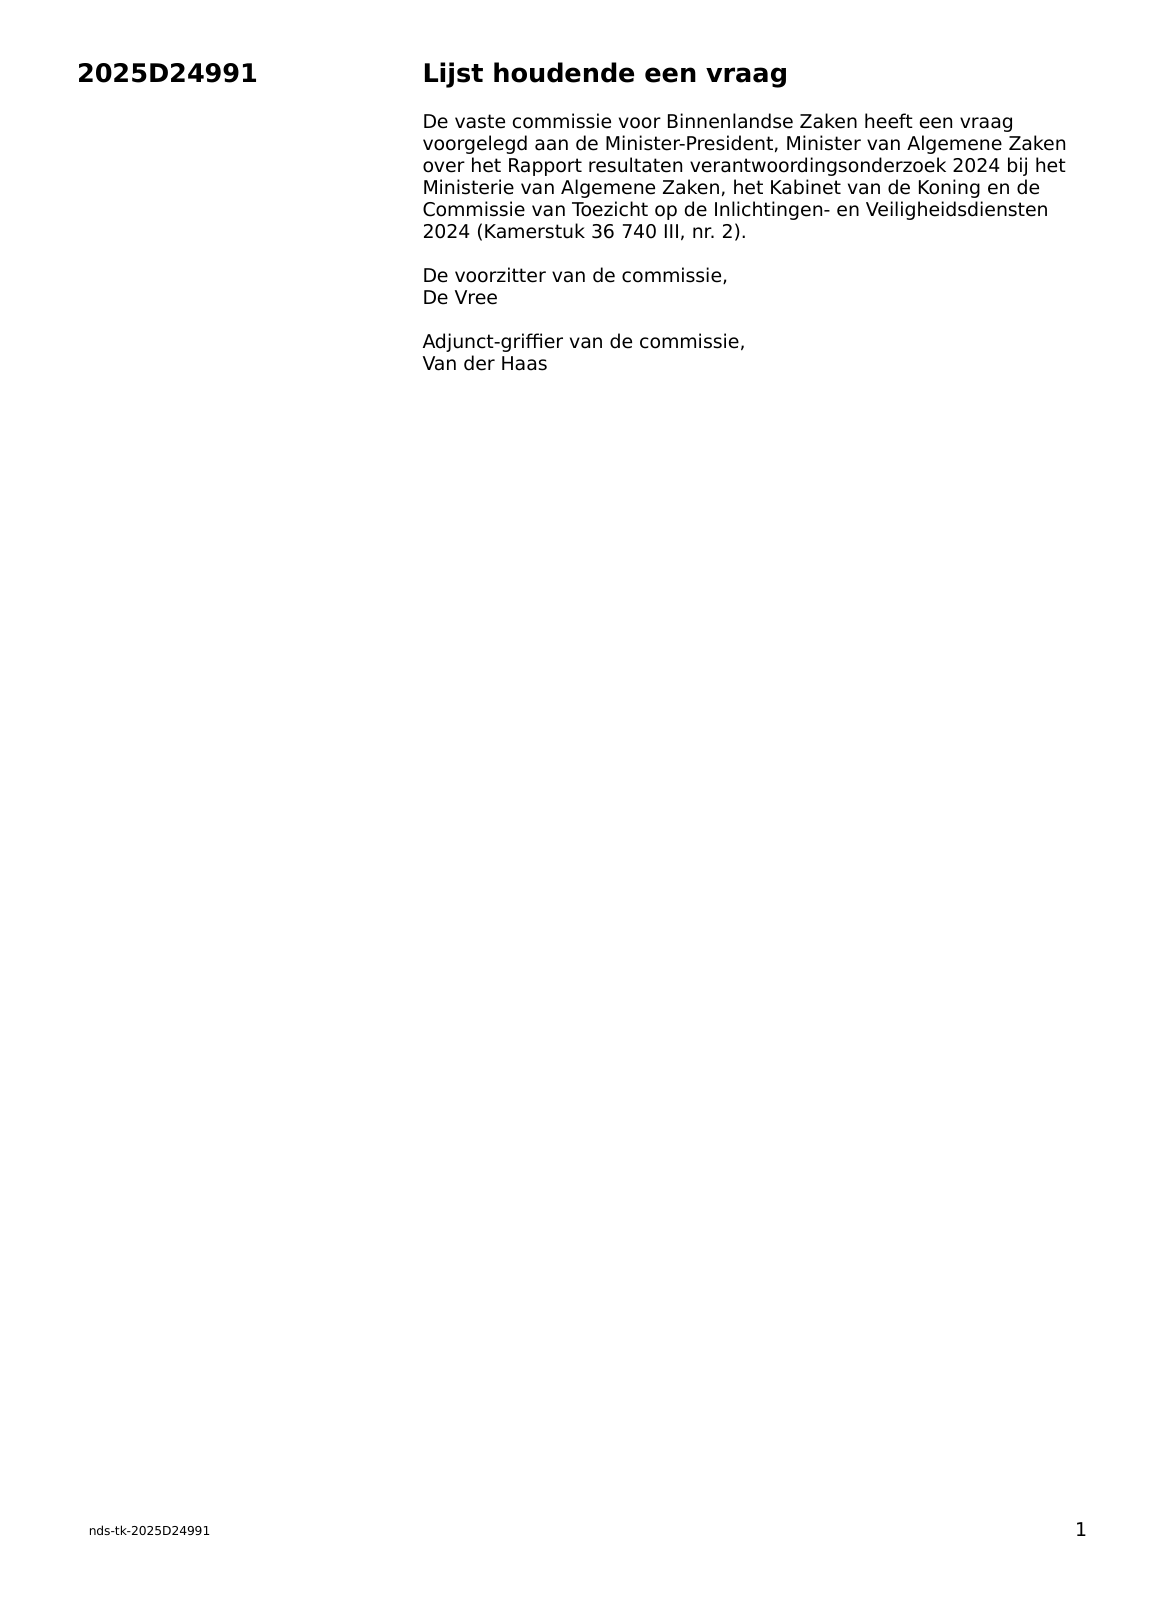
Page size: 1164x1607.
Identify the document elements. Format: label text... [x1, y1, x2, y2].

text De Vree [422, 287, 1087, 309]
text 2025D24991 Lijst houdende een vraag [77, 59, 1087, 89]
text De vaste commissie voor Binnenlandse Zaken heeft een vraag voorgelegd aan de Minister-President, Minister van Algemene Zaken over het Rapport resultaten verantwoordingsonderzoek 2024 bij het Ministerie van Algemene Zaken, het Kabinet van de Koning en de Commissie van Toezicht op de Inlichtingen- en Veiligheidsdiensten 2024 (Kamerstuk 36 740 III, nr. 2). [422, 111, 1087, 243]
text Adjunct-griffier van de commissie, [422, 331, 1087, 353]
text De voorzitter van de commissie, [422, 265, 1087, 287]
text nds-tk-2025D24991 [88, 1524, 323, 1538]
text Van der Haas [422, 353, 1087, 375]
